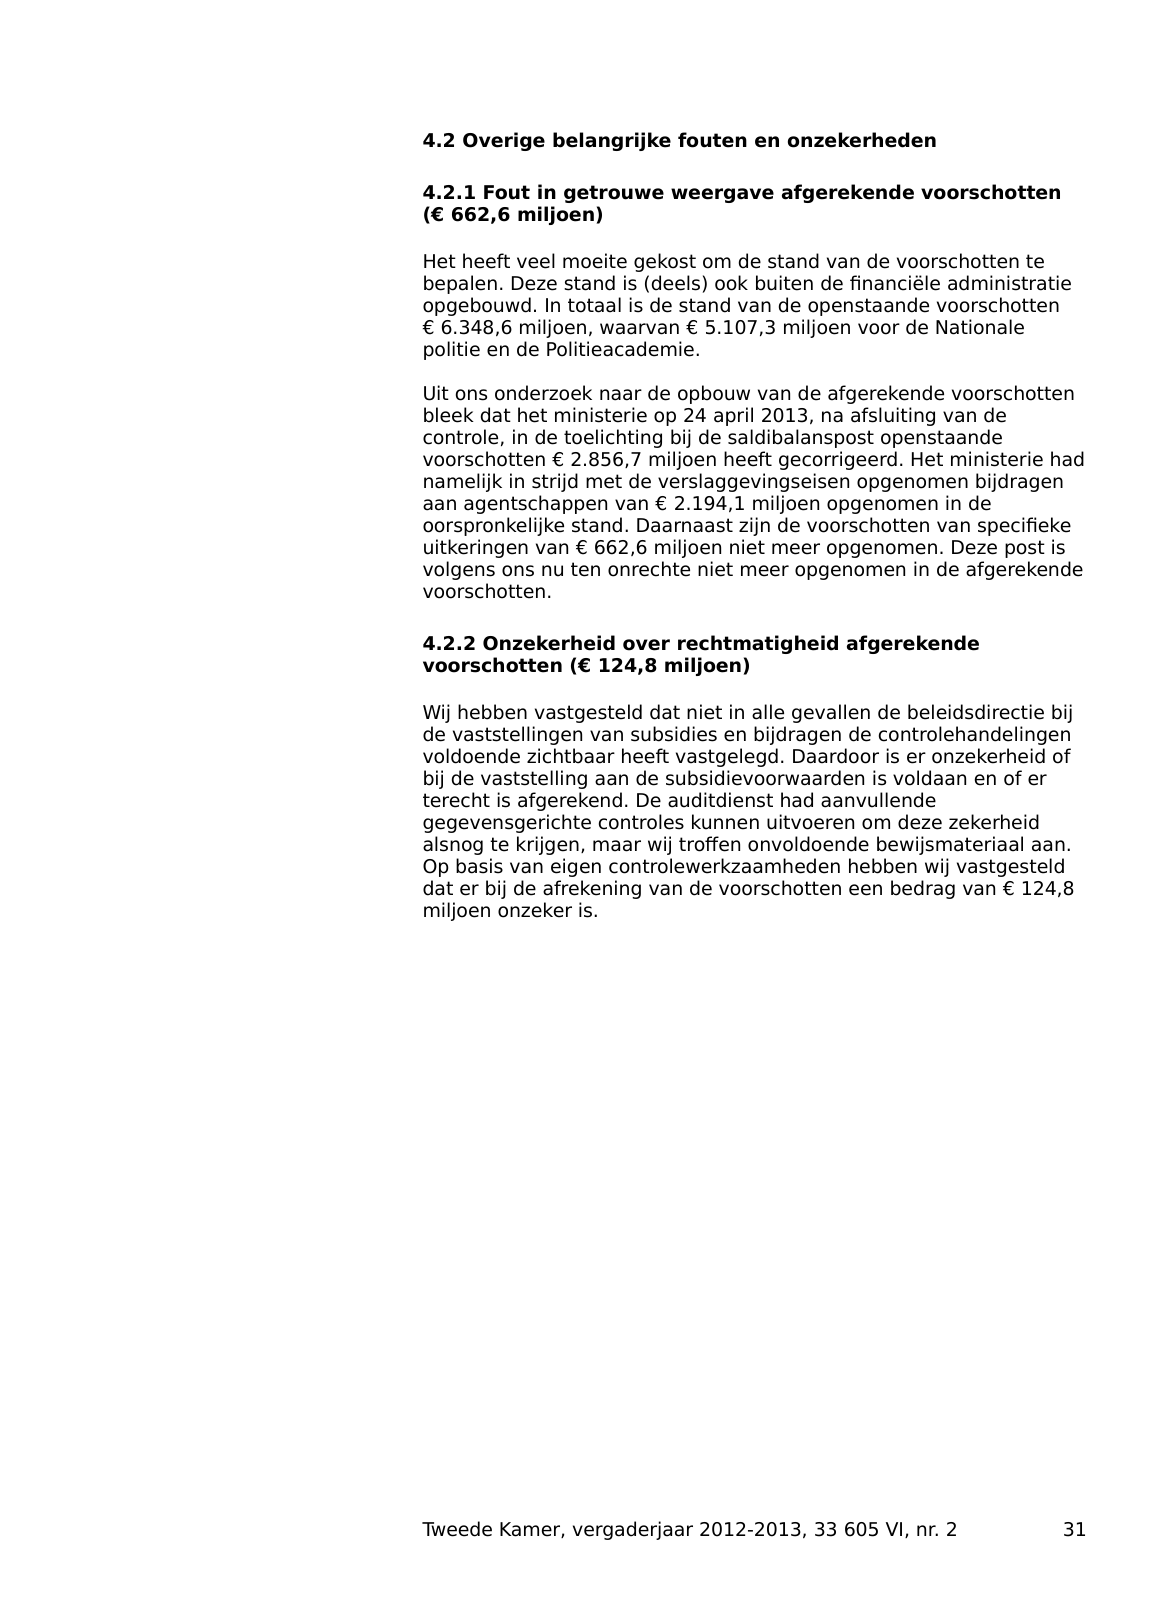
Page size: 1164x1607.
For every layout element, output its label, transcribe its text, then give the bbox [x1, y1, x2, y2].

subtitle 4.2 Overige belangrijke fouten en onzekerheden [422, 130, 1087, 152]
text Wij hebben vastgesteld dat niet in alle gevallen de beleidsdirectie bij de vaststellingen van subsidies en bijdragen de controlehandelingen voldoende zichtbaar heeft vastgelegd. Daardoor is er onzekerheid of bij de vaststelling aan de subsidievoorwaarden is voldaan en of er terecht is afgerekend. De auditdienst had aanvullende gegevensgerichte controles kunnen uitvoeren om deze zekerheid alsnog te krijgen, maar wij troffen onvoldoende bewijsmateriaal aan. Op basis van eigen controlewerkzaamheden hebben wij vastgesteld dat er bij de afrekening van de voorschotten een bedrag van € 124,8 miljoen onzeker is. [422, 702, 1087, 921]
subtitle 4.2.1 Fout in getrouwe weergave afgerekende voorschotten (€ 662,6 miljoen) [422, 182, 1087, 226]
text Het heeft veel moeite gekost om de stand van de voorschotten te bepalen. Deze stand is (deels) ook buiten de financiële administratie opgebouwd. In totaal is de stand van de openstaande voorschotten € 6.348,6 miljoen, waarvan € 5.107,3 miljoen voor de Nationale politie en de Politieacademie. [422, 251, 1087, 361]
subtitle 4.2.2 Onzekerheid over rechtmatigheid afgerekende voorschotten (€ 124,8 miljoen) [422, 633, 1087, 677]
text Uit ons onderzoek naar de opbouw van de afgerekende voorschotten bleek dat het ministerie op 24 april 2013, na afsluiting van de controle, in de toelichting bij de saldibalanspost openstaande voorschotten € 2.856,7 miljoen heeft gecorrigeerd. Het ministerie had namelijk in strijd met de verslaggevingseisen opgenomen bijdragen aan agentschappen van € 2.194,1 miljoen opgenomen in de oorspronkelijke stand. Daarnaast zijn de voorschotten van specifieke uitkeringen van € 662,6 miljoen niet meer opgenomen. Deze post is volgens ons nu ten onrechte niet meer opgenomen in de afgerekende voorschotten. [422, 383, 1087, 603]
